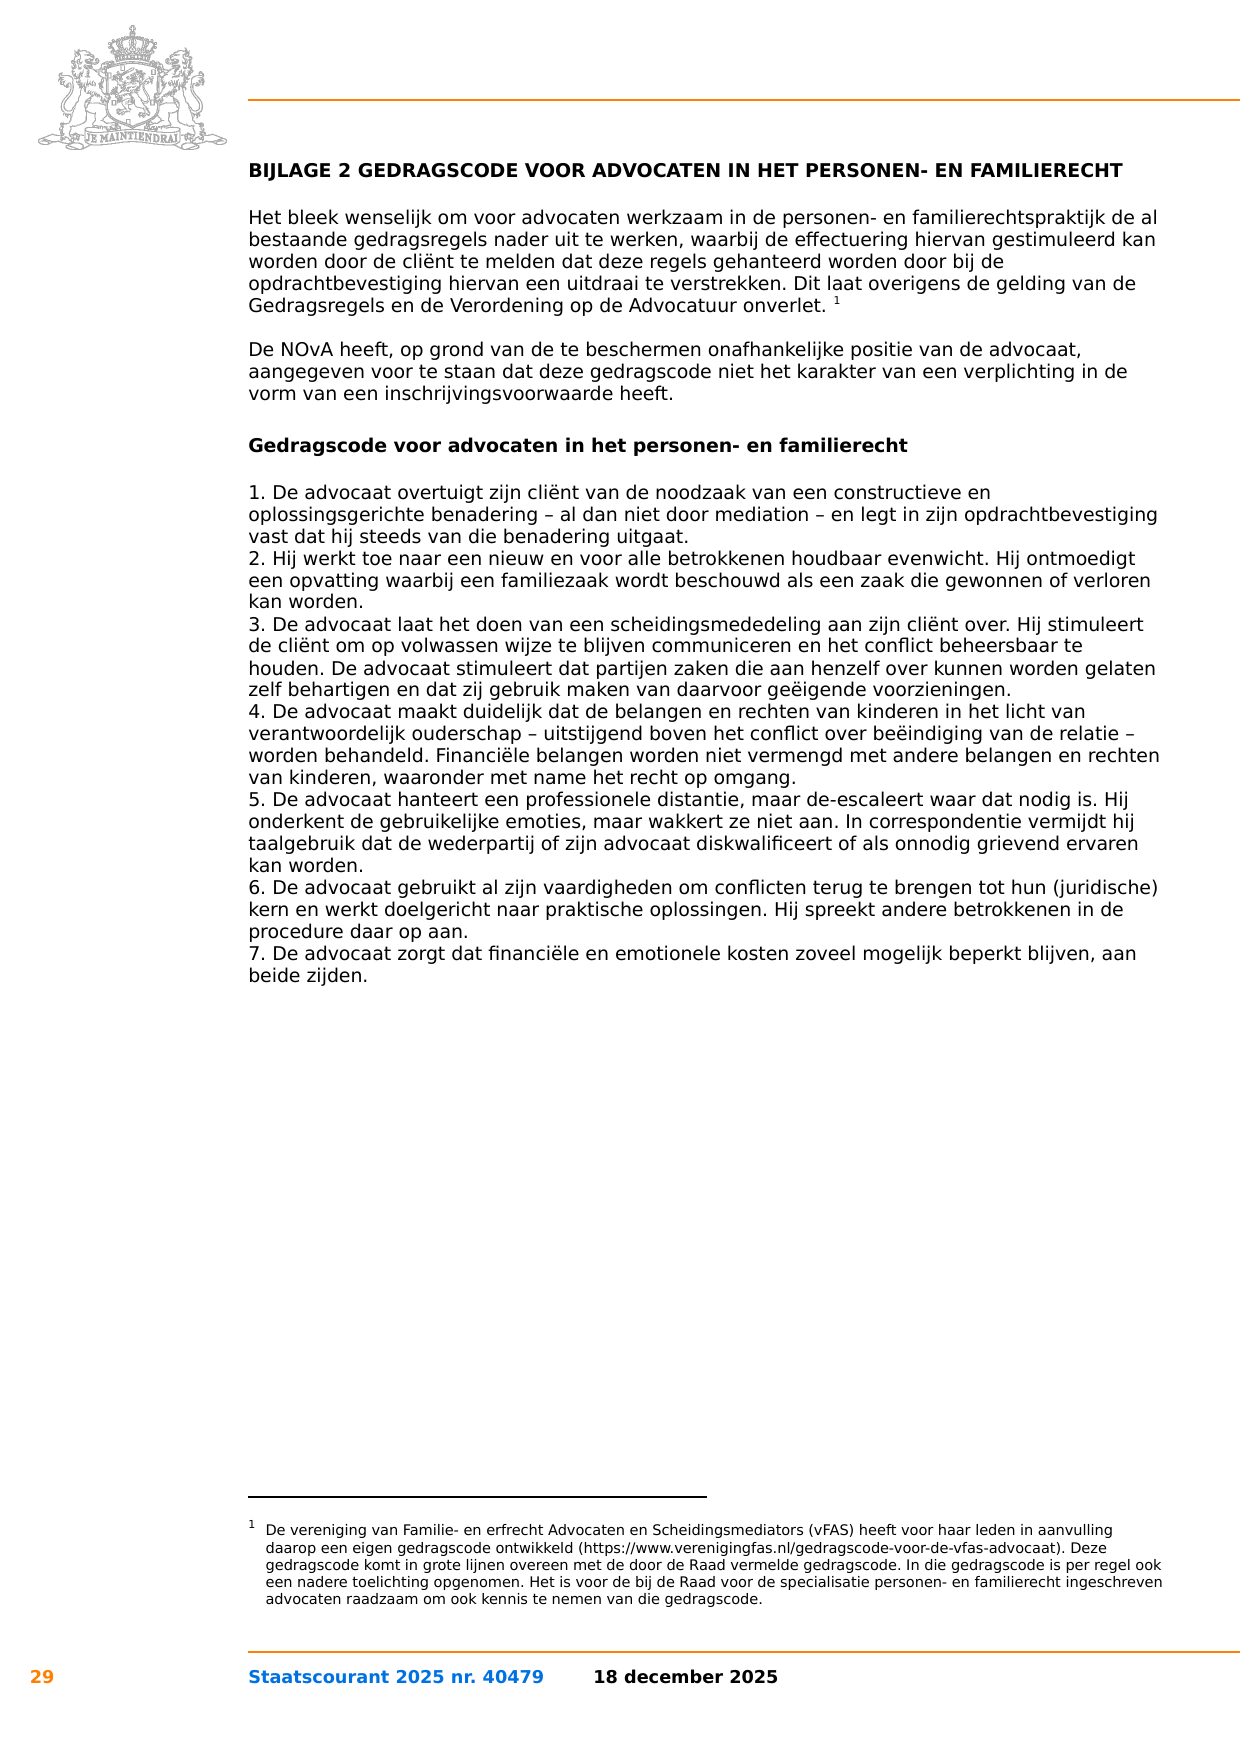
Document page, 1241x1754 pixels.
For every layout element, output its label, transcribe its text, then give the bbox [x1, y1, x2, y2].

subtitle BIJLAGE 2 GEDRAGSCODE VOOR ADVOCATEN IN HET PERSONEN- EN FAMILIERECHT [248, 160, 1163, 182]
text 4. De advocaat maakt duidelijk dat de belangen en rechten van kinderen in het licht van verantwoordelijk ouderschap – uitstijgend boven het conflict over beëindiging van de relatie – worden behandeld. Financiële belangen worden niet vermengd met andere belangen en rechten van kinderen, waaronder met name het recht op omgang. [248, 701, 1163, 789]
text 3. De advocaat laat het doen van een scheidingsmededeling aan zijn cliënt over. Hij stimuleert de cliënt om op volwassen wijze te blijven communiceren en het conflict beheersbaar te houden. De advocaat stimuleert dat partijen zaken die aan henzelf over kunnen worden gelaten zelf behartigen en dat zij gebruik maken van daarvoor geëigende voorzieningen. [248, 613, 1163, 701]
text De vereniging van Familie- en erfrecht Advocaten en Scheidingsmediators (vFAS) heeft voor haar leden in aanvulling daarop een eigen gedragscode ontwikkeld (https://www.verenigingfas.nl/gedragscode-voor-de-vfas-advocaat). Deze gedragscode komt in grote lijnen overeen met de door de Raad vermelde gedragscode. In die gedragscode is per regel ook een nadere toelichting opgenomen. Het is voor de bij de Raad voor de specialisatie personen- en familierecht ingeschreven advocaten raadzaam om ook kennis te nemen van die gedragscode. [248, 1518, 1163, 1608]
picture [38, 25, 227, 150]
text 7. De advocaat zorgt dat financiële en emotionele kosten zoveel mogelijk beperkt blijven, aan beide zijden. [248, 943, 1163, 987]
text Het bleek wenselijk om voor advocaten werkzaam in de personen- en familierechtspraktijk de al bestaande gedragsregels nader uit te werken, waarbij de effectuering hiervan gestimuleerd kan worden door de cliënt te melden dat deze regels gehanteerd worden door bij de opdrachtbevestiging hiervan een uitdraai te verstrekken. Dit laat overigens de gelding van de Gedragsregels en de Verordening op de Advocatuur onverlet. [248, 207, 1163, 317]
text 6. De advocaat gebruikt al zijn vaardigheden om conflicten terug te brengen tot hun (juridische) kern en werkt doelgericht naar praktische oplossingen. Hij spreekt andere betrokkenen in de procedure daar op aan. [248, 877, 1163, 943]
text 5. De advocaat hanteert een professionele distantie, maar de-escaleert waar dat nodig is. Hij onderkent de gebruikelijke emoties, maar wakkert ze niet aan. In correspondentie vermijdt hij taalgebruik dat de wederpartij of zijn advocaat diskwalificeert of als onnodig grievend ervaren kan worden. [248, 789, 1163, 877]
subtitle Gedragscode voor advocaten in het personen- en familierecht [248, 434, 1163, 457]
text 2. Hij werkt toe naar een nieuw en voor alle betrokkenen houdbaar evenwicht. Hij ontmoedigt een opvatting waarbij een familiezaak wordt beschouwd als een zaak die gewonnen of verloren kan worden. [248, 547, 1163, 613]
text De NOvA heeft, op grond van de te beschermen onafhankelijke positie van de advocaat, aangegeven voor te staan dat deze gedragscode niet het karakter van een verplichting in de vorm van een inschrijvingsvoorwaarde heeft. [248, 339, 1163, 404]
text 1. De advocaat overtuigt zijn cliënt van de noodzaak van een constructieve en oplossingsgerichte benadering – al dan niet door mediation – en legt in zijn opdrachtbevestiging vast dat hij steeds van die benadering uitgaat. [248, 482, 1163, 547]
